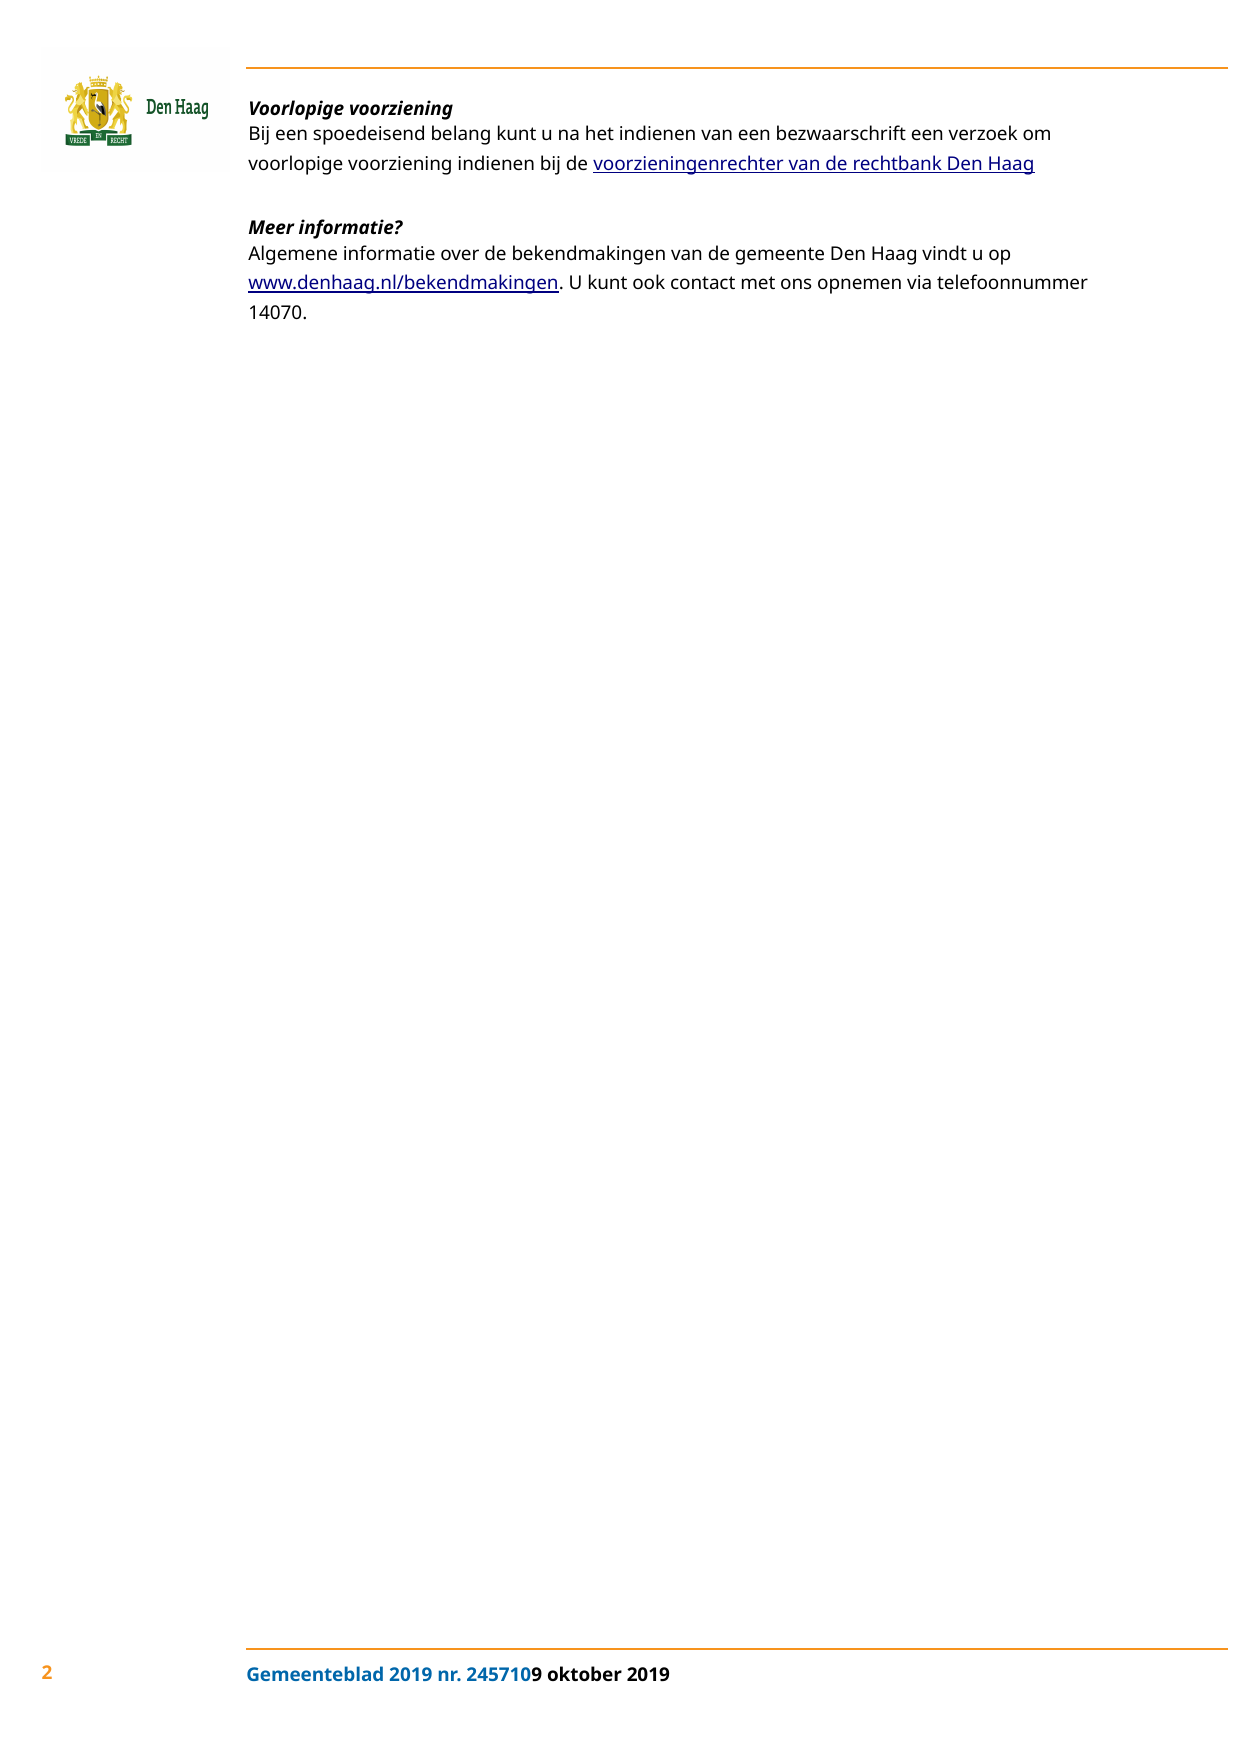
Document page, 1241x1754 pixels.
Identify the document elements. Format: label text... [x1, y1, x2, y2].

text Voorlopige voorziening [248, 95, 1152, 121]
text Bij een spoedeisend belang kunt u na het indienen van een bezwaarschrift een verzoek om voorlopige voorziening indienen bij de voorzieningenrechter van de rechtbank Den Haag [248, 121, 1152, 176]
text Meer informatie? [248, 214, 1152, 240]
picture [41, 47, 231, 172]
text Algemene informatie over de bekendmakingen van de gemeente Den Haag vindt u op www.denhaag.nl/bekendmakingen. U kunt ook contact met ons opnemen via telefoonnummer 14070. [248, 240, 1152, 325]
